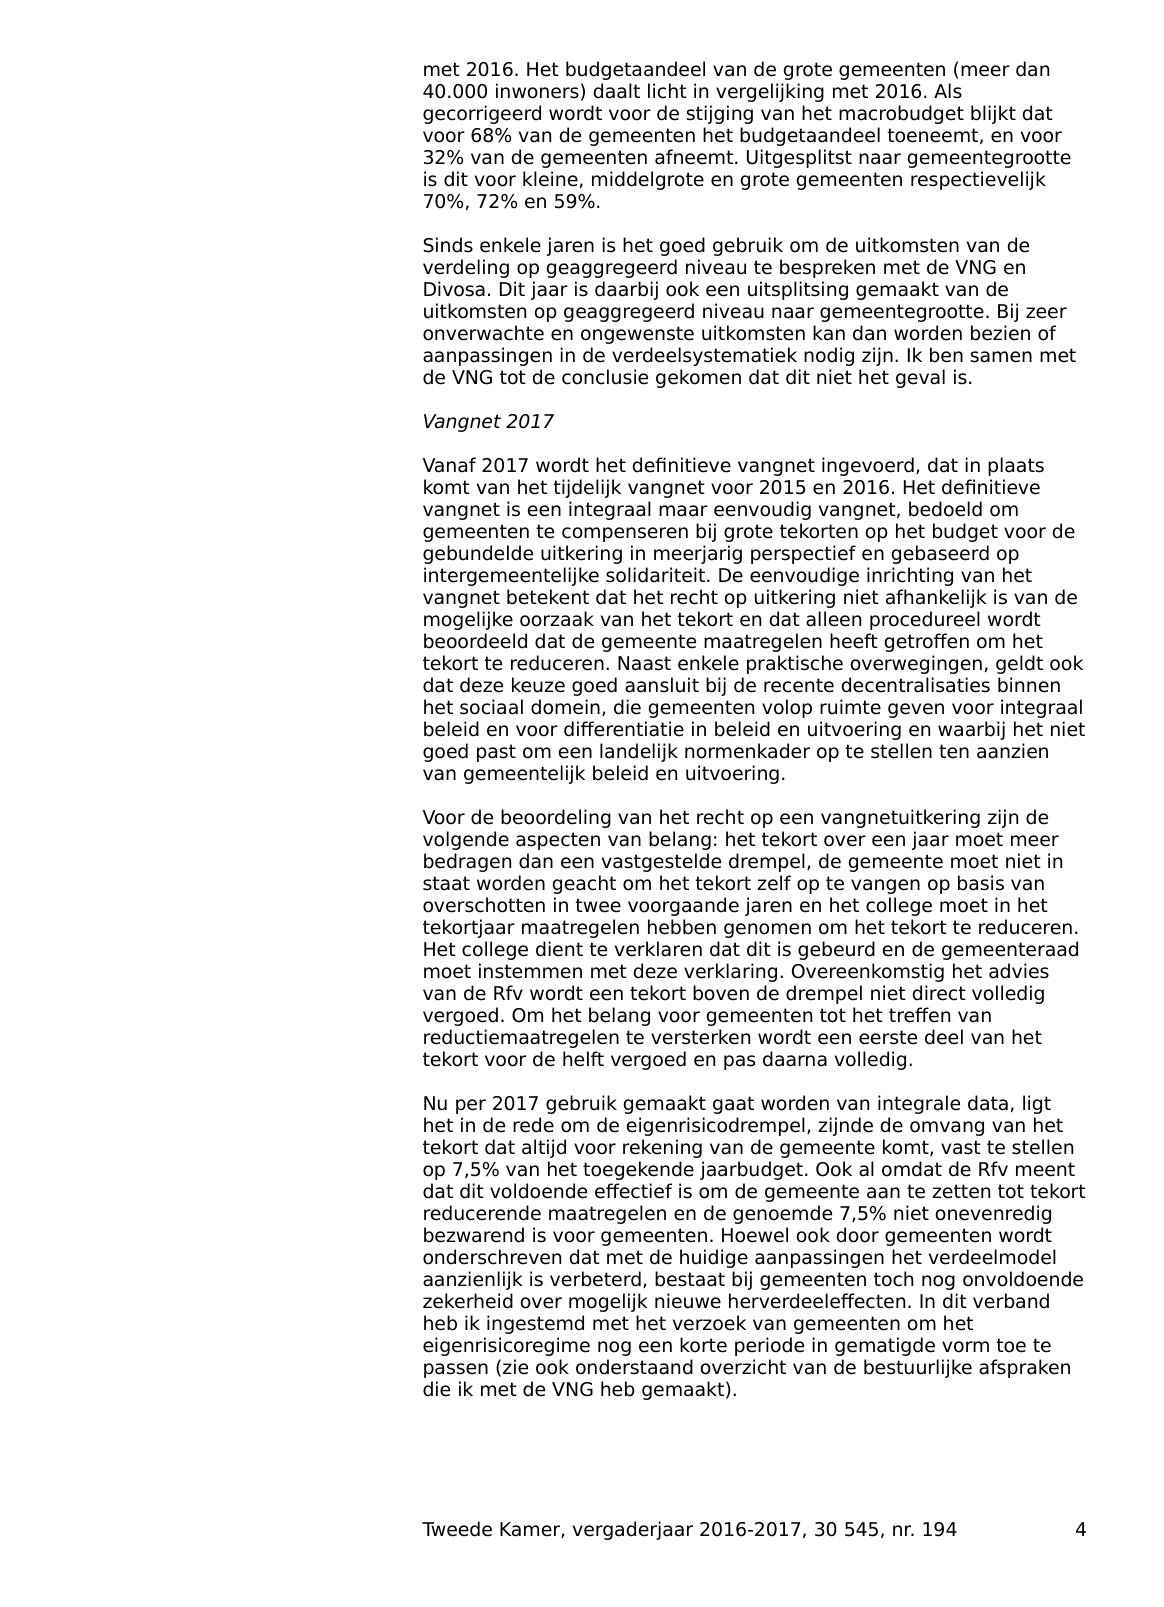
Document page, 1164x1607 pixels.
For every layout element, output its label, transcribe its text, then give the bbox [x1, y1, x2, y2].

text Vanaf 2017 wordt het definitieve vangnet ingevoerd, dat in plaats komt van het tijdelijk vangnet voor 2015 en 2016. Het definitieve vangnet is een integraal maar eenvoudig vangnet, bedoeld om gemeenten te compenseren bij grote tekorten op het budget voor de gebundelde uitkering in meerjarig perspectief en gebaseerd op intergemeentelijke solidariteit. De eenvoudige inrichting van het vangnet betekent dat het recht op uitkering niet afhankelijk is van de mogelijke oorzaak van het tekort en dat alleen procedureel wordt beoordeeld dat de gemeente maatregelen heeft getroffen om het tekort te reduceren. Naast enkele praktische overwegingen, geldt ook dat deze keuze goed aansluit bij de recente decentralisaties binnen het sociaal domein, die gemeenten volop ruimte geven voor integraal beleid en voor differentiatie in beleid en uitvoering en waarbij het niet goed past om een landelijk normenkader op te stellen ten aanzien van gemeentelijk beleid en uitvoering. [422, 455, 1087, 785]
text Voor de beoordeling van het recht op een vangnetuitkering zijn de volgende aspecten van belang: het tekort over een jaar moet meer bedragen dan een vastgestelde drempel, de gemeente moet niet in staat worden geacht om het tekort zelf op te vangen op basis van overschotten in twee voorgaande jaren en het college moet in het tekortjaar maatregelen hebben genomen om het tekort te reduceren. Het college dient te verklaren dat dit is gebeurd en de gemeenteraad moet instemmen met deze verklaring. Overeenkomstig het advies van de Rfv wordt een tekort boven de drempel niet direct volledig vergoed. Om het belang voor gemeenten tot het treffen van reductiemaatregelen te versterken wordt een eerste deel van het tekort voor de helft vergoed en pas daarna volledig. [422, 807, 1087, 1071]
text Nu per 2017 gebruik gemaakt gaat worden van integrale data, ligt het in de rede om de eigenrisicodrempel, zijnde de omvang van het tekort dat altijd voor rekening van de gemeente komt, vast te stellen op 7,5% van het toegekende jaarbudget. Ook al omdat de Rfv meent dat dit voldoende effectief is om de gemeente aan te zetten tot tekort reducerende maatregelen en de genoemde 7,5% niet onevenredig bezwarend is voor gemeenten. Hoewel ook door gemeenten wordt onderschreven dat met de huidige aanpassingen het verdeelmodel aanzienlijk is verbeterd, bestaat bij gemeenten toch nog onvoldoende zekerheid over mogelijk nieuwe herverdeeleffecten. In dit verband heb ik ingestemd met het verzoek van gemeenten om het eigenrisicoregime nog een korte periode in gematigde vorm toe te passen (zie ook onderstaand overzicht van de bestuurlijke afspraken die ik met de VNG heb gemaakt). [422, 1093, 1087, 1401]
text Sinds enkele jaren is het goed gebruik om de uitkomsten van de verdeling op geaggregeerd niveau te bespreken met de VNG en Divosa. Dit jaar is daarbij ook een uitsplitsing gemaakt van de uitkomsten op geaggregeerd niveau naar gemeentegrootte. Bij zeer onverwachte en ongewenste uitkomsten kan dan worden bezien of aanpassingen in de verdeelsystematiek nodig zijn. Ik ben samen met de VNG tot de conclusie gekomen dat dit niet het geval is. [422, 235, 1087, 389]
text met 2016. Het budgetaandeel van de grote gemeenten (meer dan 40.000 inwoners) daalt licht in vergelijking met 2016. Als gecorrigeerd wordt voor de stijging van het macrobudget blijkt dat voor 68% van de gemeenten het budgetaandeel toeneemt, en voor 32% van de gemeenten afneemt. Uitgesplitst naar gemeentegrootte is dit voor kleine, middelgrote en grote gemeenten respectievelijk 70%, 72% en 59%. [422, 59, 1087, 213]
subtitle Vangnet 2017 [422, 411, 1087, 433]
